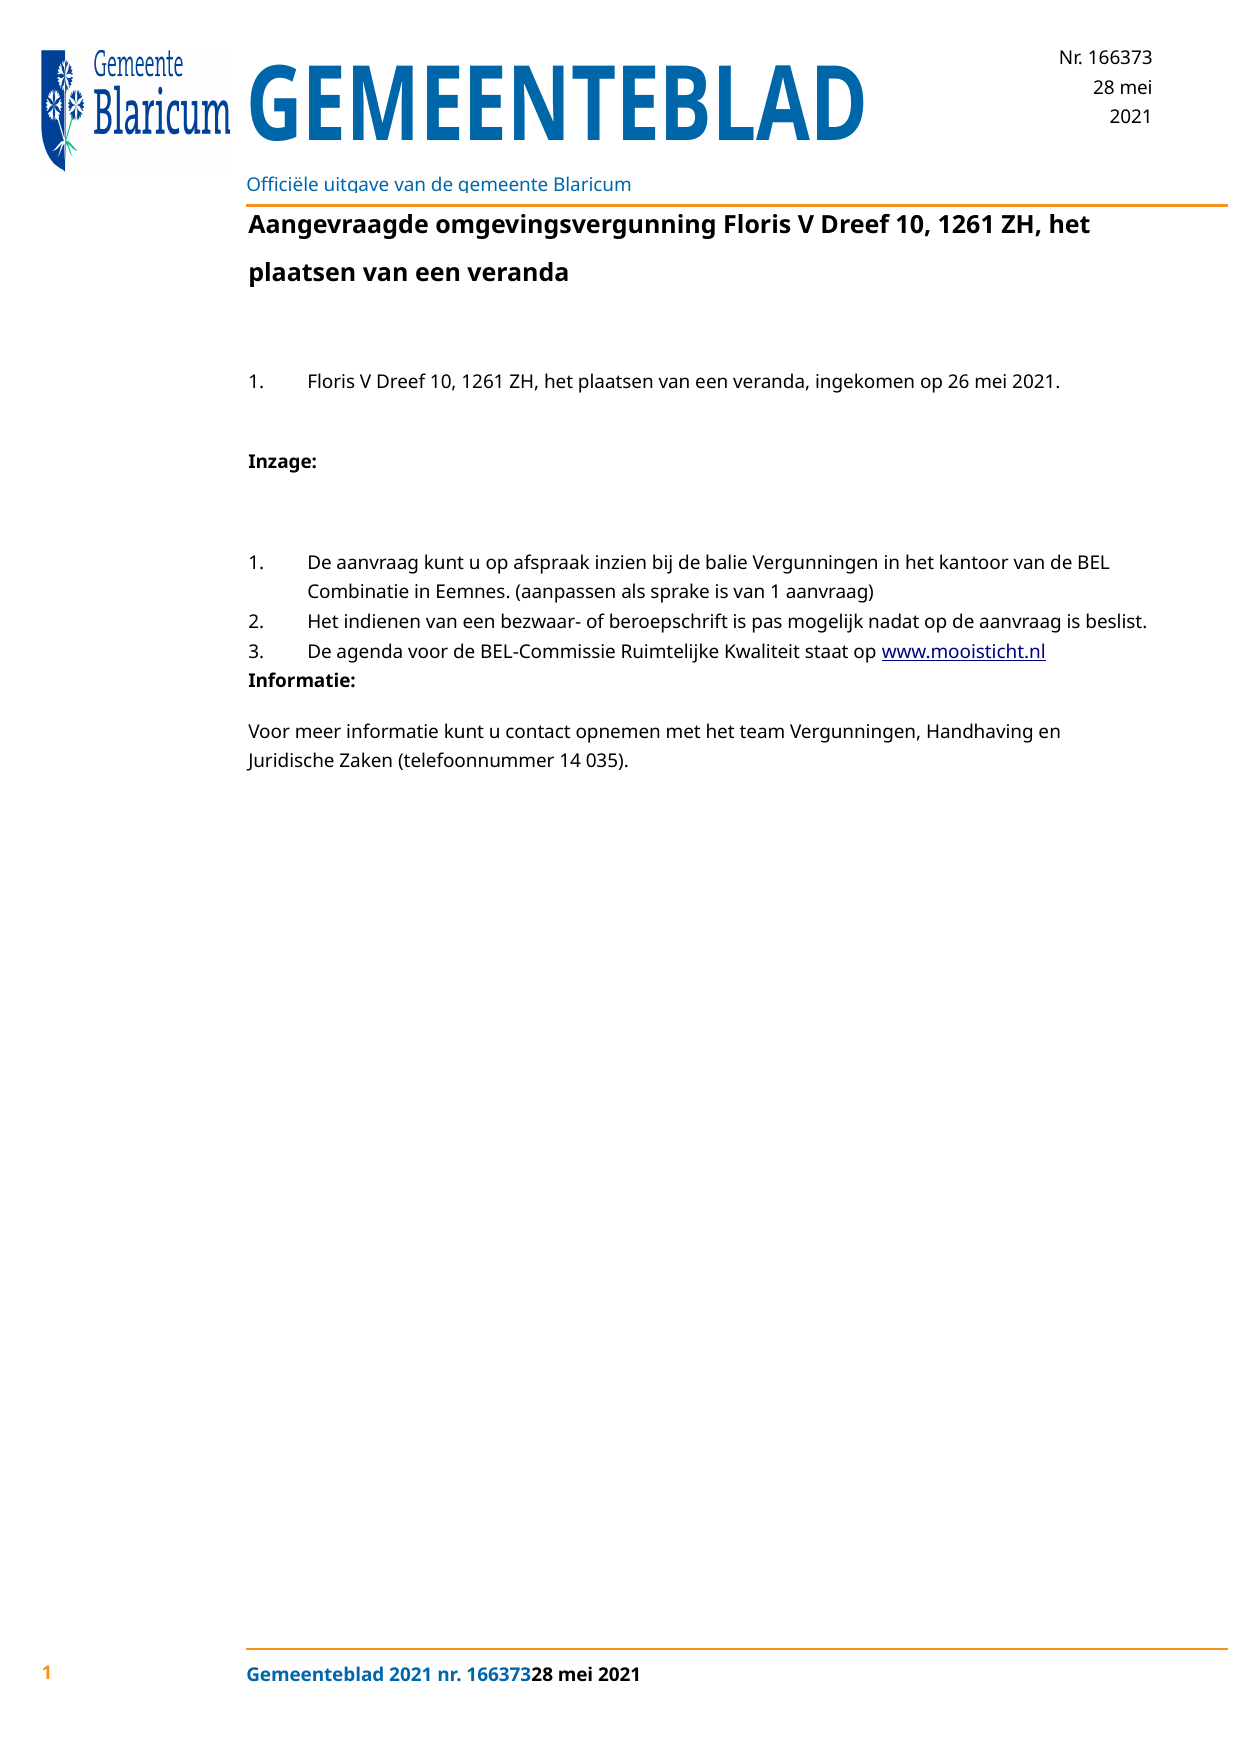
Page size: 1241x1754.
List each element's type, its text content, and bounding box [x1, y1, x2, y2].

list De aanvraag kunt u op afspraak inzien bij de balie Vergunningen in het kantoor van de BEL Combinatie in Eemnes. (aanpassen als sprake is van 1 aanvraag) [248, 549, 1152, 604]
list De agenda voor de BEL-Commissie Ruimtelijke Kwaliteit staat op www.mooisticht.nl [248, 638, 1152, 664]
list Het indienen van een bezwaar- of beroepschrift is pas mogelijk nadat op de aanvraag is beslist. [248, 608, 1152, 634]
text Inzage: [248, 448, 1152, 474]
list Floris V Dreef 10, 1261 ZH, het plaatsen van een veranda, ingekomen op 26 mei 2021. [248, 368, 1152, 394]
picture [41, 47, 231, 172]
text Aangevraagde omgevingsvergunning Floris V Dreef 10, 1261 ZH, het plaatsen van een veranda [248, 207, 1152, 288]
text Informatie: [248, 667, 1152, 693]
text Voor meer informatie kunt u contact opnemen met het team Vergunningen, Handhaving en Juridische Zaken (telefoonnummer 14 035). [248, 718, 1152, 773]
